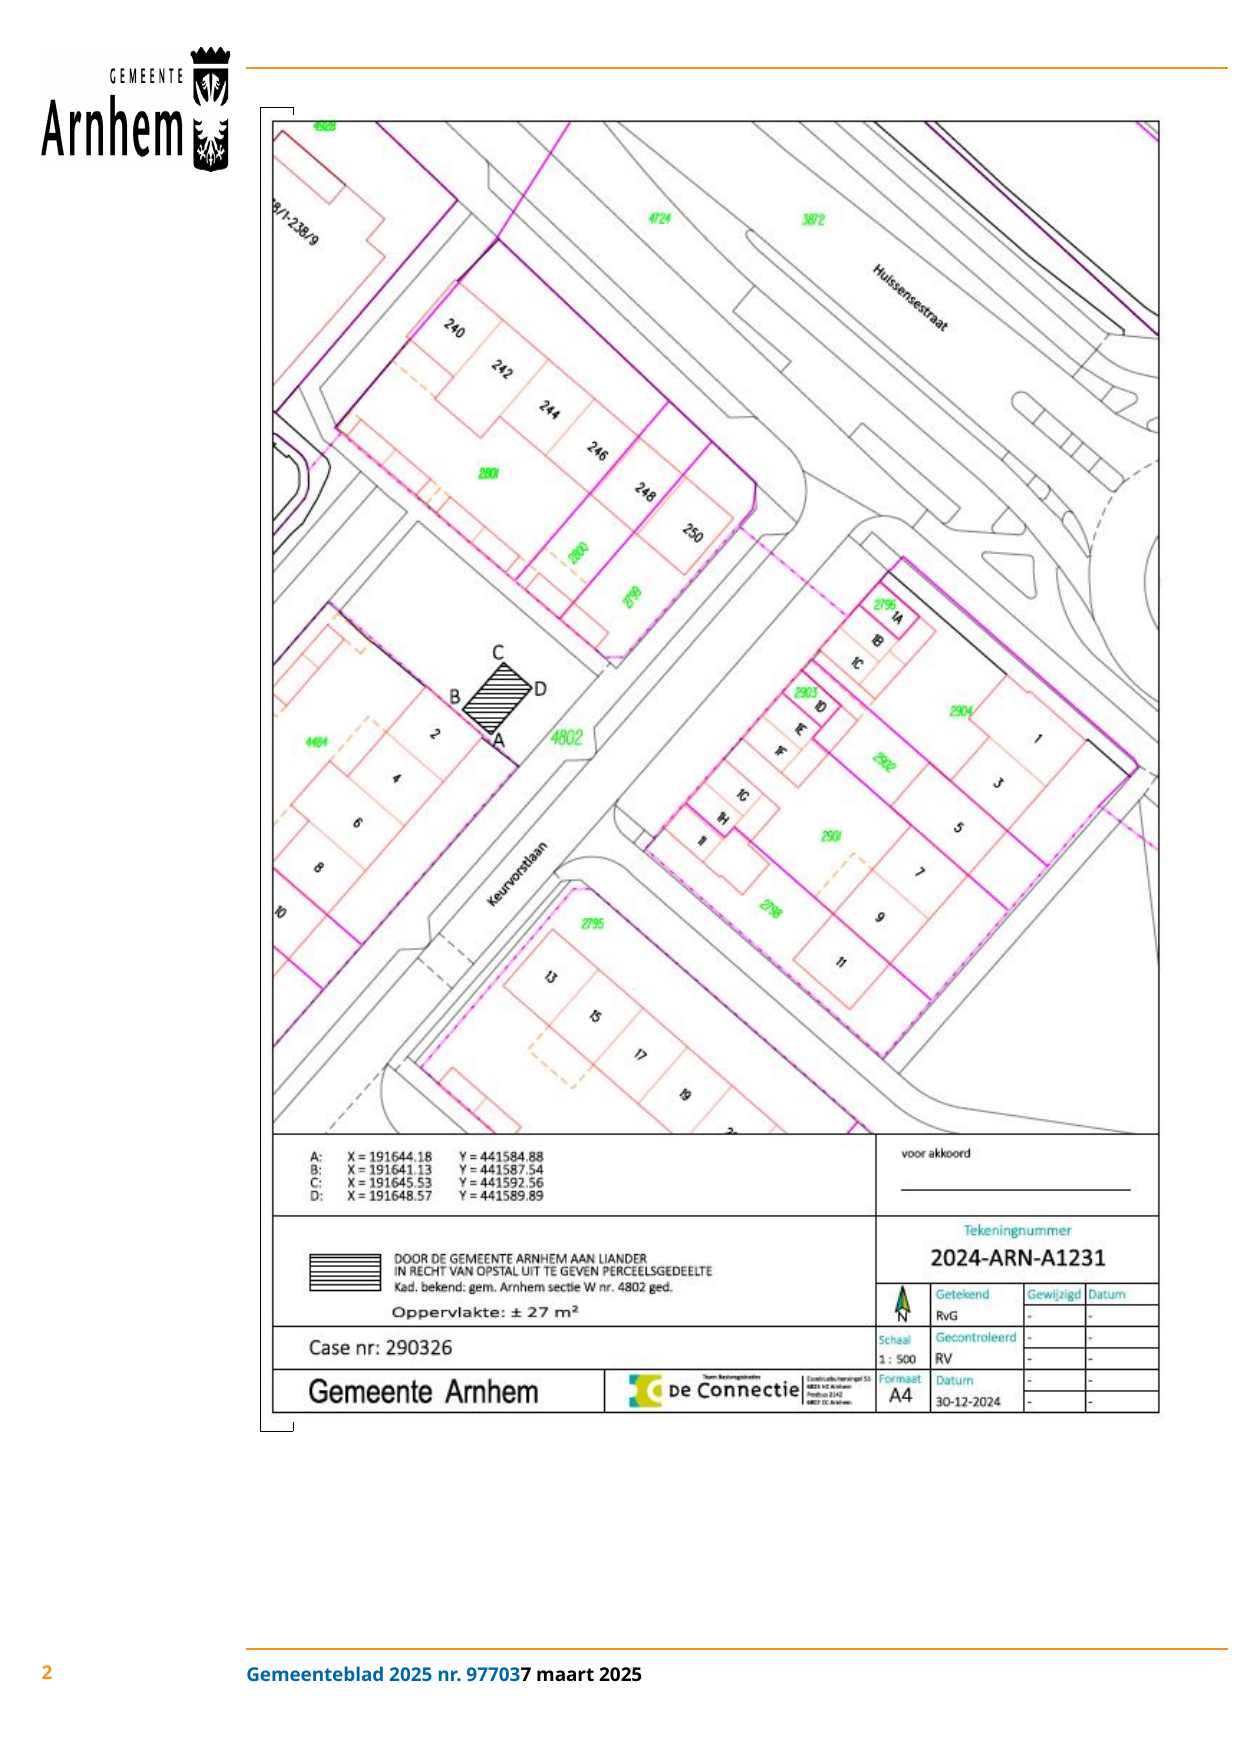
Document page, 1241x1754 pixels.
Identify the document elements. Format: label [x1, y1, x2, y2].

picture [268, 115, 1167, 1422]
picture [41, 47, 231, 172]
